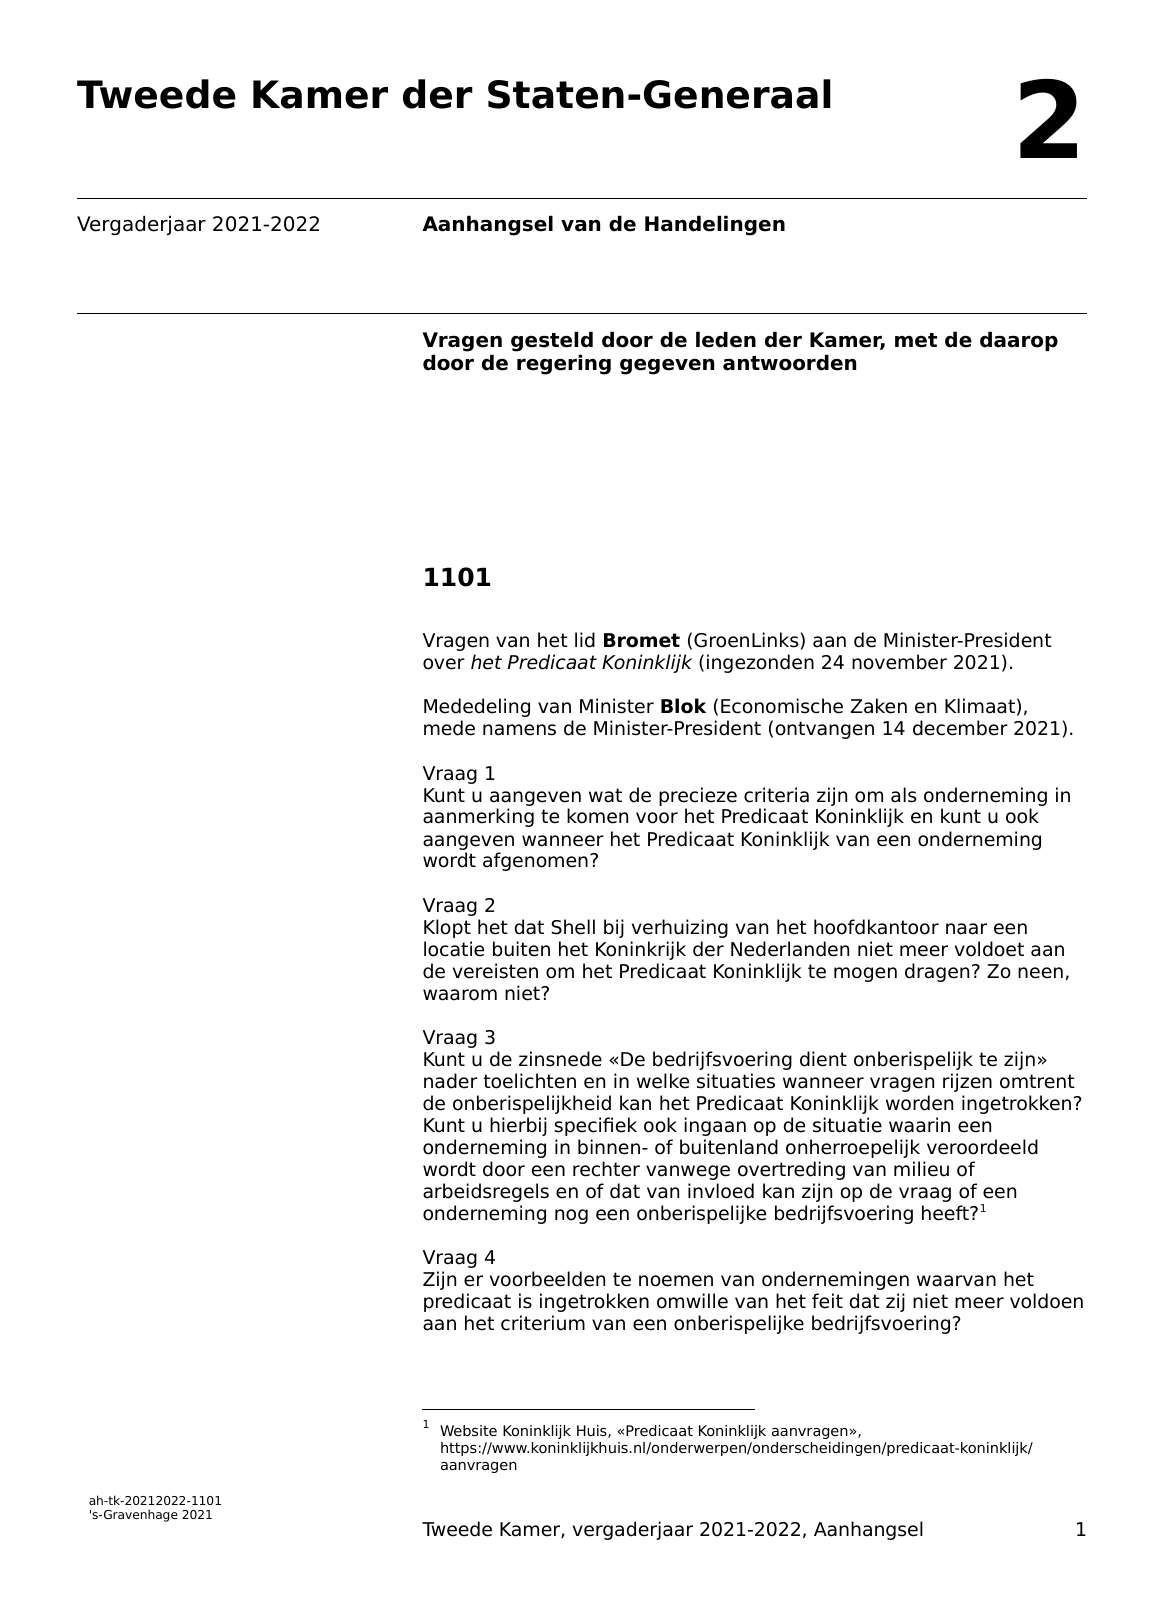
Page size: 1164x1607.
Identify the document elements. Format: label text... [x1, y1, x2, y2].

table_cell Vragen gesteld door de leden der Kamer, met de daarop door de regering gegeven antwoorden [422, 314, 1087, 375]
text Vraag 3 [422, 1027, 1087, 1049]
text 1101 [422, 563, 1087, 592]
text Vraag 1 [422, 762, 1087, 784]
text Kunt u de zinsnede «De bedrijfsvoering dient onberispelijk te zijn» nader toelichten en in welke situaties wanneer vragen rijzen omtrent de onberispelijkheid kan het Predicaat Koninklijk worden ingetrokken? Kunt u hierbij specifiek ook ingaan op de situatie waarin een onderneming in binnen- of buitenland onherroepelijk veroordeeld wordt door een rechter vanwege overtreding van milieu of arbeidsregels en of dat van invloed kan zijn op de vraag of een onderneming nog een onberispelijke bedrijfsvoering heeft? [422, 1049, 1087, 1224]
text Website Koninklijk Huis, «Predicaat Koninklijk aanvragen», https://www.koninklijkhuis.nl/onderwerpen/onderscheidingen/predicaat-koninklijk/aanvragen [422, 1418, 1087, 1474]
text Zijn er voorbeelden te noemen van ondernemingen waarvan het predicaat is ingetrokken omwille van het feit dat zij niet meer voldoen aan het criterium van een onberispelijke bedrijfsvoering? [422, 1269, 1087, 1334]
table_header Tweede Kamer der Staten-Generaal [77, 59, 886, 198]
text Vragen van het lid Bromet (GroenLinks) aan de Minister-President over het Predicaat Koninklijk (ingezonden 24 november 2021). [422, 630, 1087, 674]
table_header 2 [886, 59, 1087, 198]
text Vraag 4 [422, 1247, 1087, 1269]
text ah-tk-20212022-1101 [88, 1494, 323, 1508]
text Klopt het dat Shell bij verhuizing van het hoofdkantoor naar een locatie buiten het Koninkrijk der Nederlanden niet meer voldoet aan de vereisten om het Predicaat Koninklijk te mogen dragen? Zo neen, waarom niet? [422, 917, 1087, 1004]
text Mededeling van Minister Blok (Economische Zaken en Klimaat), mede namens de Minister-President (ontvangen 14 december 2021). [422, 696, 1087, 740]
table_cell [77, 314, 422, 375]
text Kunt u aangeven wat de precieze criteria zijn om als onderneming in aanmerking te komen voor het Predicaat Koninklijk en kunt u ook aangeven wanneer het Predicaat Koninklijk van een onderneming wordt afgenomen? [422, 784, 1087, 872]
table_cell Aanhangsel van de Handelingen [422, 199, 1087, 313]
text 's-Gravenhage 2021 [88, 1508, 323, 1522]
table_cell Vergaderjaar 2021-2022 [77, 199, 422, 313]
text Vraag 2 [422, 894, 1087, 917]
